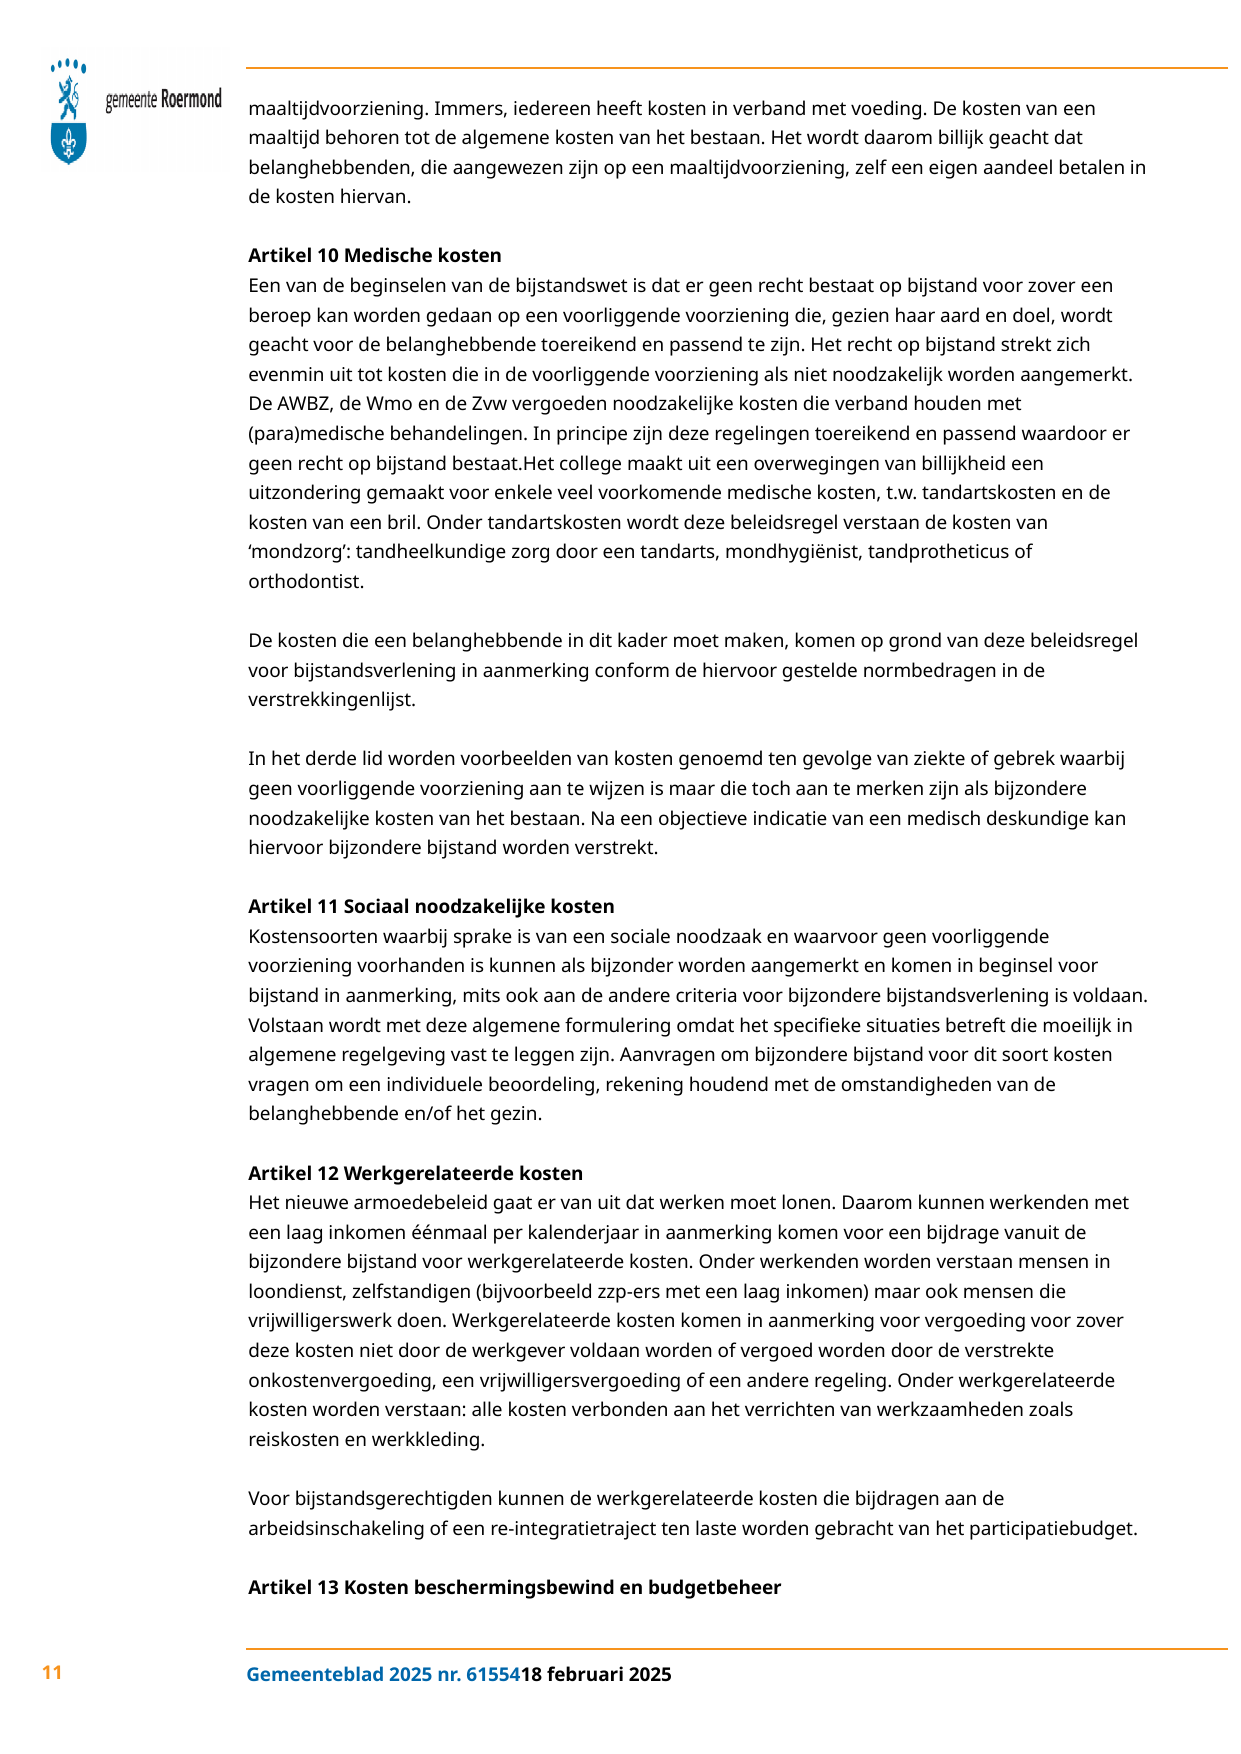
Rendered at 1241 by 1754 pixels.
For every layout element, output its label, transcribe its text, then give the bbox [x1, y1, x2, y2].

text Artikel 12 Werkgerelateerde kosten [248, 1160, 1152, 1186]
text De kosten die een belanghebbende in dit kader moet maken, komen op grond van deze beleidsregel voor bijstandsverlening in aanmerking conform de hiervoor gestelde normbedragen in de verstrekkingenlijst. [248, 627, 1152, 712]
text Kostensoorten waarbij sprake is van een sociale noodzaak en waarvoor geen voorliggende voorziening voorhanden is kunnen als bijzonder worden aangemerkt en komen in beginsel voor bijstand in aanmerking, mits ook aan de andere criteria voor bijzondere bijstandsverlening is voldaan. [248, 923, 1152, 1008]
text Het nieuwe armoedebeleid gaat er van uit dat werken moet lonen. Daarom kunnen werkenden met een laag inkomen éénmaal per kalenderjaar in aanmerking komen voor een bijdrage vanuit de bijzondere bijstand voor werkgerelateerde kosten. Onder werkenden worden verstaan mensen in loondienst, zelfstandigen (bijvoorbeeld zzp-ers met een laag inkomen) maar ook mensen die vrijwilligerswerk doen. Werkgerelateerde kosten komen in aanmerking voor vergoeding voor zover deze kosten niet door de werkgever voldaan worden of vergoed worden door de verstrekte onkostenvergoeding, een vrijwilligersvergoeding of een andere regeling. Onder werkgerelateerde kosten worden verstaan: alle kosten verbonden aan het verrichten van werkzaamheden zoals reiskosten en werkkleding. [248, 1189, 1152, 1452]
picture [41, 47, 231, 172]
text Een van de beginselen van de bijstandswet is dat er geen recht bestaat op bijstand voor zover een beroep kan worden gedaan op een voorliggende voorziening die, gezien haar aard en doel, wordt geacht voor de belanghebbende toereikend en passend te zijn. Het recht op bijstand strekt zich evenmin uit tot kosten die in de voorliggende voorziening als niet noodzakelijk worden aangemerkt. [248, 272, 1152, 387]
text Volstaan wordt met deze algemene formulering omdat het specifieke situaties betreft die moeilijk in algemene regelgeving vast te leggen zijn. Aanvragen om bijzondere bijstand voor dit soort kosten vragen om een individuele beoordeling, rekening houdend met de omstandigheden van de belanghebbende en/of het gezin. [248, 1012, 1152, 1126]
text De AWBZ, de Wmo en de Zvw vergoeden noodzakelijke kosten die verband houden met (para)medische behandelingen. In principe zijn deze regelingen toereikend en passend waardoor er geen recht op bijstand bestaat.Het college maakt uit een overwegingen van billijkheid een uitzondering gemaakt voor enkele veel voorkomende medische kosten, t.w. tandartskosten en de kosten van een bril. Onder tandartskosten wordt deze beleidsregel verstaan de kosten van ‘mondzorg’: tandheelkundige zorg door een tandarts, mondhygiënist, tandprotheticus of orthodontist. [248, 391, 1152, 594]
text maaltijdvoorziening. Immers, iedereen heeft kosten in verband met voeding. De kosten van een maaltijd behoren tot de algemene kosten van het bestaan. Het wordt daarom billijk geacht dat belanghebbenden, die aangewezen zijn op een maaltijdvoorziening, zelf een eigen aandeel betalen in de kosten hiervan. [248, 95, 1152, 209]
text Artikel 11 Sociaal noodzakelijke kosten [248, 893, 1152, 919]
text In het derde lid worden voorbeelden van kosten genoemd ten gevolge van ziekte of gebrek waarbij geen voorliggende voorziening aan te wijzen is maar die toch aan te merken zijn als bijzondere noodzakelijke kosten van het bestaan. Na een objectieve indicatie van een medisch deskundige kan hiervoor bijzondere bijstand worden verstrekt. [248, 746, 1152, 860]
text Artikel 10 Medische kosten [248, 243, 1152, 268]
text Artikel 13 Kosten beschermingsbewind en budgetbeheer [248, 1574, 1152, 1600]
text Voor bijstandsgerechtigden kunnen de werkgerelateerde kosten die bijdragen aan de arbeidsinschakeling of een re-integratietraject ten laste worden gebracht van het participatiebudget. [248, 1485, 1152, 1541]
